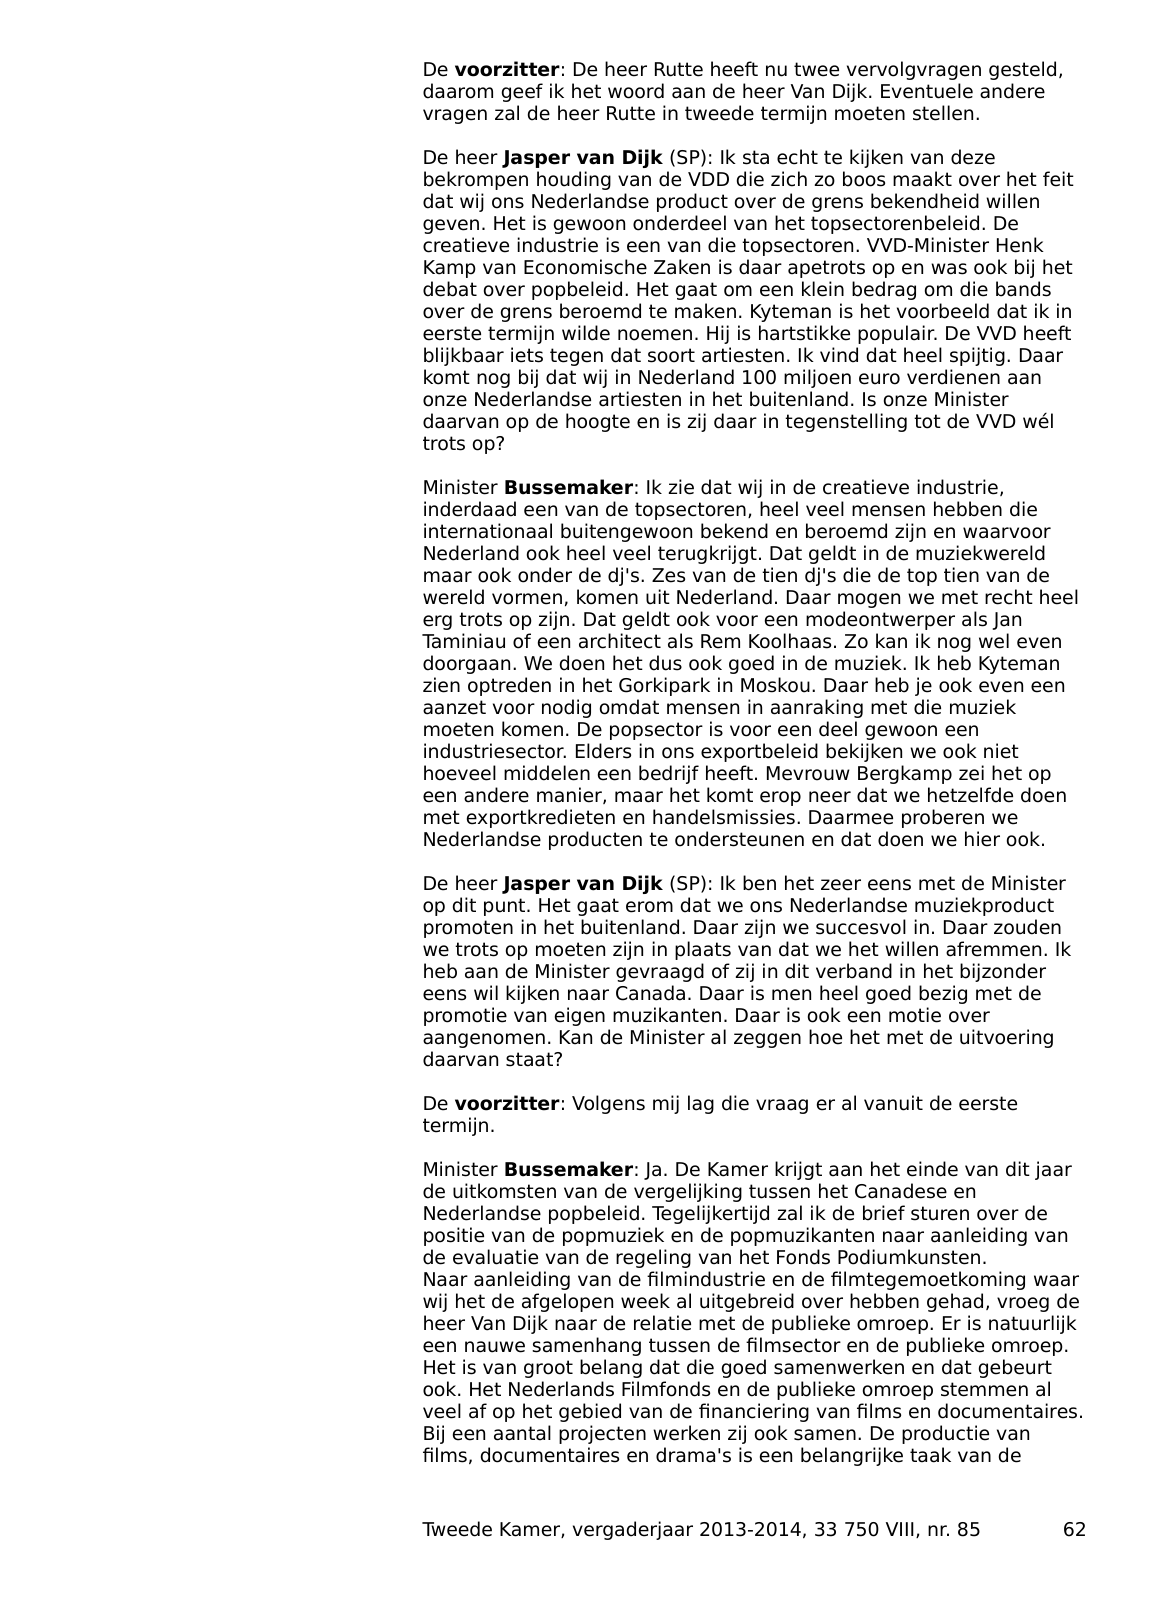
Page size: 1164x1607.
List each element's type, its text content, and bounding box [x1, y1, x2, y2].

text De heer Jasper van Dijk (SP): Ik sta echt te kijken van deze bekrompen houding van de VDD die zich zo boos maakt over het feit dat wij ons Nederlandse product over de grens bekendheid willen geven. Het is gewoon onderdeel van het topsectorenbeleid. De creatieve industrie is een van die topsectoren. VVD-Minister Henk Kamp van Economische Zaken is daar apetrots op en was ook bij het debat over popbeleid. Het gaat om een klein bedrag om die bands over de grens beroemd te maken. Kyteman is het voorbeeld dat ik in eerste termijn wilde noemen. Hij is hartstikke populair. De VVD heeft blijkbaar iets tegen dat soort artiesten. Ik vind dat heel spijtig. Daar komt nog bij dat wij in Nederland 100 miljoen euro verdienen aan onze Nederlandse artiesten in het buitenland. Is onze Minister daarvan op de hoogte en is zij daar in tegenstelling tot de VVD wél trots op? [422, 147, 1087, 455]
text De heer Jasper van Dijk (SP): Ik ben het zeer eens met de Minister op dit punt. Het gaat erom dat we ons Nederlandse muziekproduct promoten in het buitenland. Daar zijn we succesvol in. Daar zouden we trots op moeten zijn in plaats van dat we het willen afremmen. Ik heb aan de Minister gevraagd of zij in dit verband in het bijzonder eens wil kijken naar Canada. Daar is men heel goed bezig met de promotie van eigen muzikanten. Daar is ook een motie over aangenomen. Kan de Minister al zeggen hoe het met de uitvoering daarvan staat? [422, 873, 1087, 1071]
text De voorzitter: Volgens mij lag die vraag er al vanuit de eerste termijn. [422, 1093, 1087, 1137]
text Minister Bussemaker: Ja. De Kamer krijgt aan het einde van dit jaar de uitkomsten van de vergelijking tussen het Canadese en Nederlandse popbeleid. Tegelijkertijd zal ik de brief sturen over de positie van de popmuziek en de popmuzikanten naar aanleiding van de evaluatie van de regeling van het Fonds Podiumkunsten. [422, 1159, 1087, 1269]
text De voorzitter: De heer Rutte heeft nu twee vervolgvragen gesteld, daarom geef ik het woord aan de heer Van Dijk. Eventuele andere vragen zal de heer Rutte in tweede termijn moeten stellen. [422, 59, 1087, 125]
text Naar aanleiding van de filmindustrie en de filmtegemoetkoming waar wij het de afgelopen week al uitgebreid over hebben gehad, vroeg de heer Van Dijk naar de relatie met de publieke omroep. Er is natuurlijk een nauwe samenhang tussen de filmsector en de publieke omroep. Het is van groot belang dat die goed samenwerken en dat gebeurt ook. Het Nederlands Filmfonds en de publieke omroep stemmen al veel af op het gebied van de financiering van films en documentaires. Bij een aantal projecten werken zij ook samen. De productie van films, documentaires en drama's is een belangrijke taak van de [422, 1269, 1087, 1467]
text Minister Bussemaker: Ik zie dat wij in de creatieve industrie, inderdaad een van de topsectoren, heel veel mensen hebben die internationaal buitengewoon bekend en beroemd zijn en waarvoor Nederland ook heel veel terugkrijgt. Dat geldt in de muziekwereld maar ook onder de dj's. Zes van de tien dj's die de top tien van de wereld vormen, komen uit Nederland. Daar mogen we met recht heel erg trots op zijn. Dat geldt ook voor een modeontwerper als Jan Taminiau of een architect als Rem Koolhaas. Zo kan ik nog wel even doorgaan. We doen het dus ook goed in de muziek. Ik heb Kyteman zien optreden in het Gorkipark in Moskou. Daar heb je ook even een aanzet voor nodig omdat mensen in aanraking met die muziek moeten komen. De popsector is voor een deel gewoon een industriesector. Elders in ons exportbeleid bekijken we ook niet hoeveel middelen een bedrijf heeft. Mevrouw Bergkamp zei het op een andere manier, maar het komt erop neer dat we hetzelfde doen met exportkredieten en handelsmissies. Daarmee proberen we Nederlandse producten te ondersteunen en dat doen we hier ook. [422, 477, 1087, 851]
